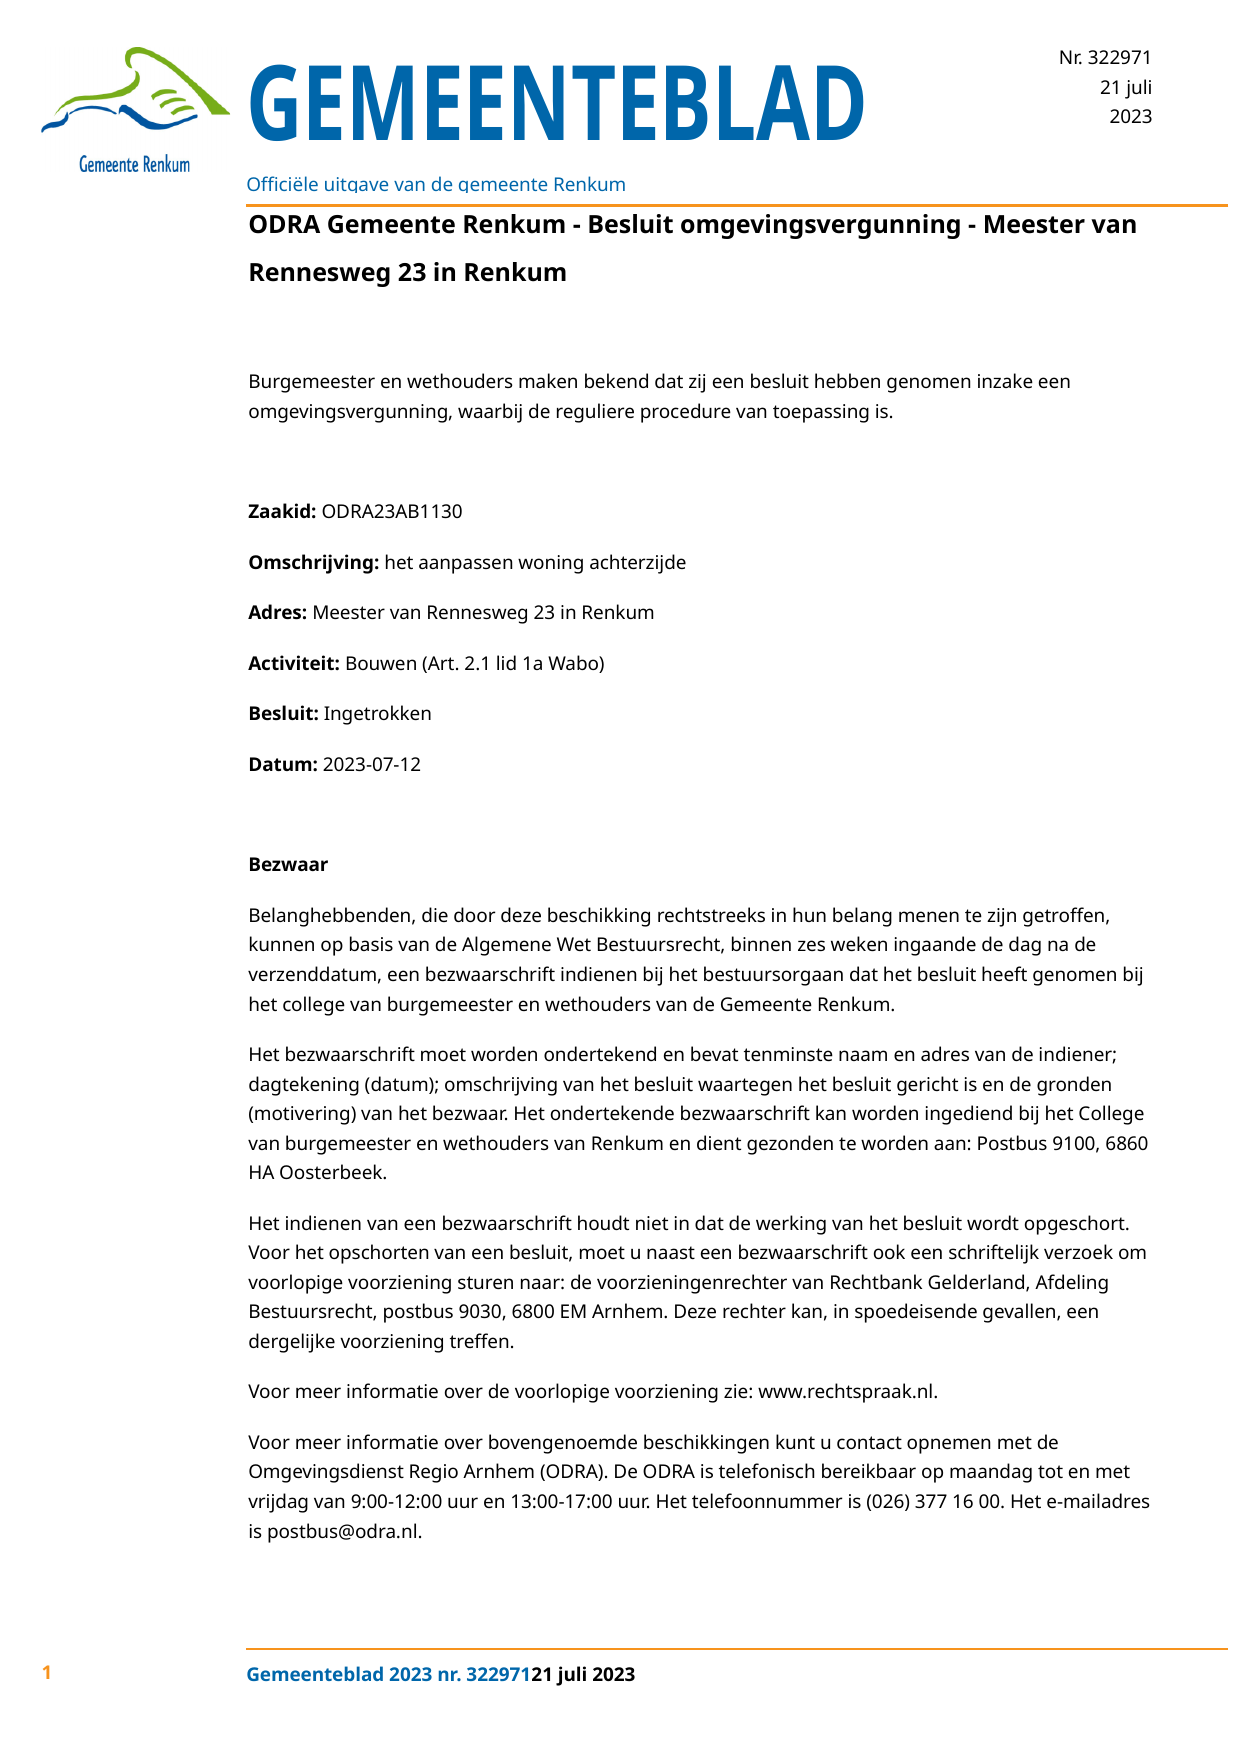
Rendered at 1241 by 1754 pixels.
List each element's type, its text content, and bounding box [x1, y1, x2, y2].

text Adres: Meester van Rennesweg 23 in Renkum [248, 599, 1152, 625]
text Belanghebbenden, die door deze beschikking rechtstreeks in hun belang menen te zijn getroffen, kunnen op basis van de Algemene Wet Bestuursrecht, binnen zes weken ingaande de dag na de verzenddatum, een bezwaarschrift indienen bij het bestuursorgaan dat het besluit heeft genomen bij het college van burgemeester en wethouders van de Gemeente Renkum. [248, 902, 1152, 1017]
picture [41, 47, 231, 172]
text Voor meer informatie over bovengenoemde beschikkingen kunt u contact opnemen met de Omgevingsdienst Regio Arnhem (ODRA). De ODRA is telefonisch bereikbaar op maandag tot en met vrijdag van 9:00-12:00 uur en 13:00-17:00 uur. Het telefoonnummer is (026) 377 16 00. Het e-mailadres is postbus@odra.nl. [248, 1429, 1152, 1544]
text ODRA Gemeente Renkum - Besluit omgevingsvergunning - Meester van Rennesweg 23 in Renkum [248, 207, 1152, 288]
text Bezwaar [248, 852, 1152, 877]
text Datum: 2023-07-12 [248, 751, 1152, 777]
text Burgemeester en wethouders maken bekend dat zij een besluit hebben genomen inzake een omgevingsvergunning, waarbij de reguliere procedure van toepassing is. [248, 368, 1152, 424]
text Zaakid: ODRA23AB1130 [248, 499, 1152, 524]
text Het bezwaarschrift moet worden ondertekend en bevat tenminste naam en adres van de indiener; dagtekening (datum); omschrijving van het besluit waartegen het besluit gericht is en de gronden (motivering) van het bezwaar. Het ondertekende bezwaarschrift kan worden ingediend bij het College van burgemeester en wethouders van Renkum en dient gezonden te worden aan: Postbus 9100, 6860 HA Oosterbeek. [248, 1041, 1152, 1185]
text Het indienen van een bezwaarschrift houdt niet in dat de werking van het besluit wordt opgeschort. Voor het opschorten van een besluit, moet u naast een bezwaarschrift ook een schriftelijk verzoek om voorlopige voorziening sturen naar: de voorzieningenrechter van Rechtbank Gelderland, Afdeling Bestuursrecht, postbus 9030, 6800 EM Arnhem. Deze rechter kan, in spoedeisende gevallen, een dergelijke voorziening treffen. [248, 1210, 1152, 1354]
text Activiteit: Bouwen (Art. 2.1 lid 1a Wabo) [248, 650, 1152, 676]
text Omschrijving: het aanpassen woning achterzijde [248, 549, 1152, 575]
text Besluit: Ingetrokken [248, 700, 1152, 726]
text Voor meer informatie over de voorlopige voorziening zie: www.rechtspraak.nl. [248, 1379, 1152, 1404]
